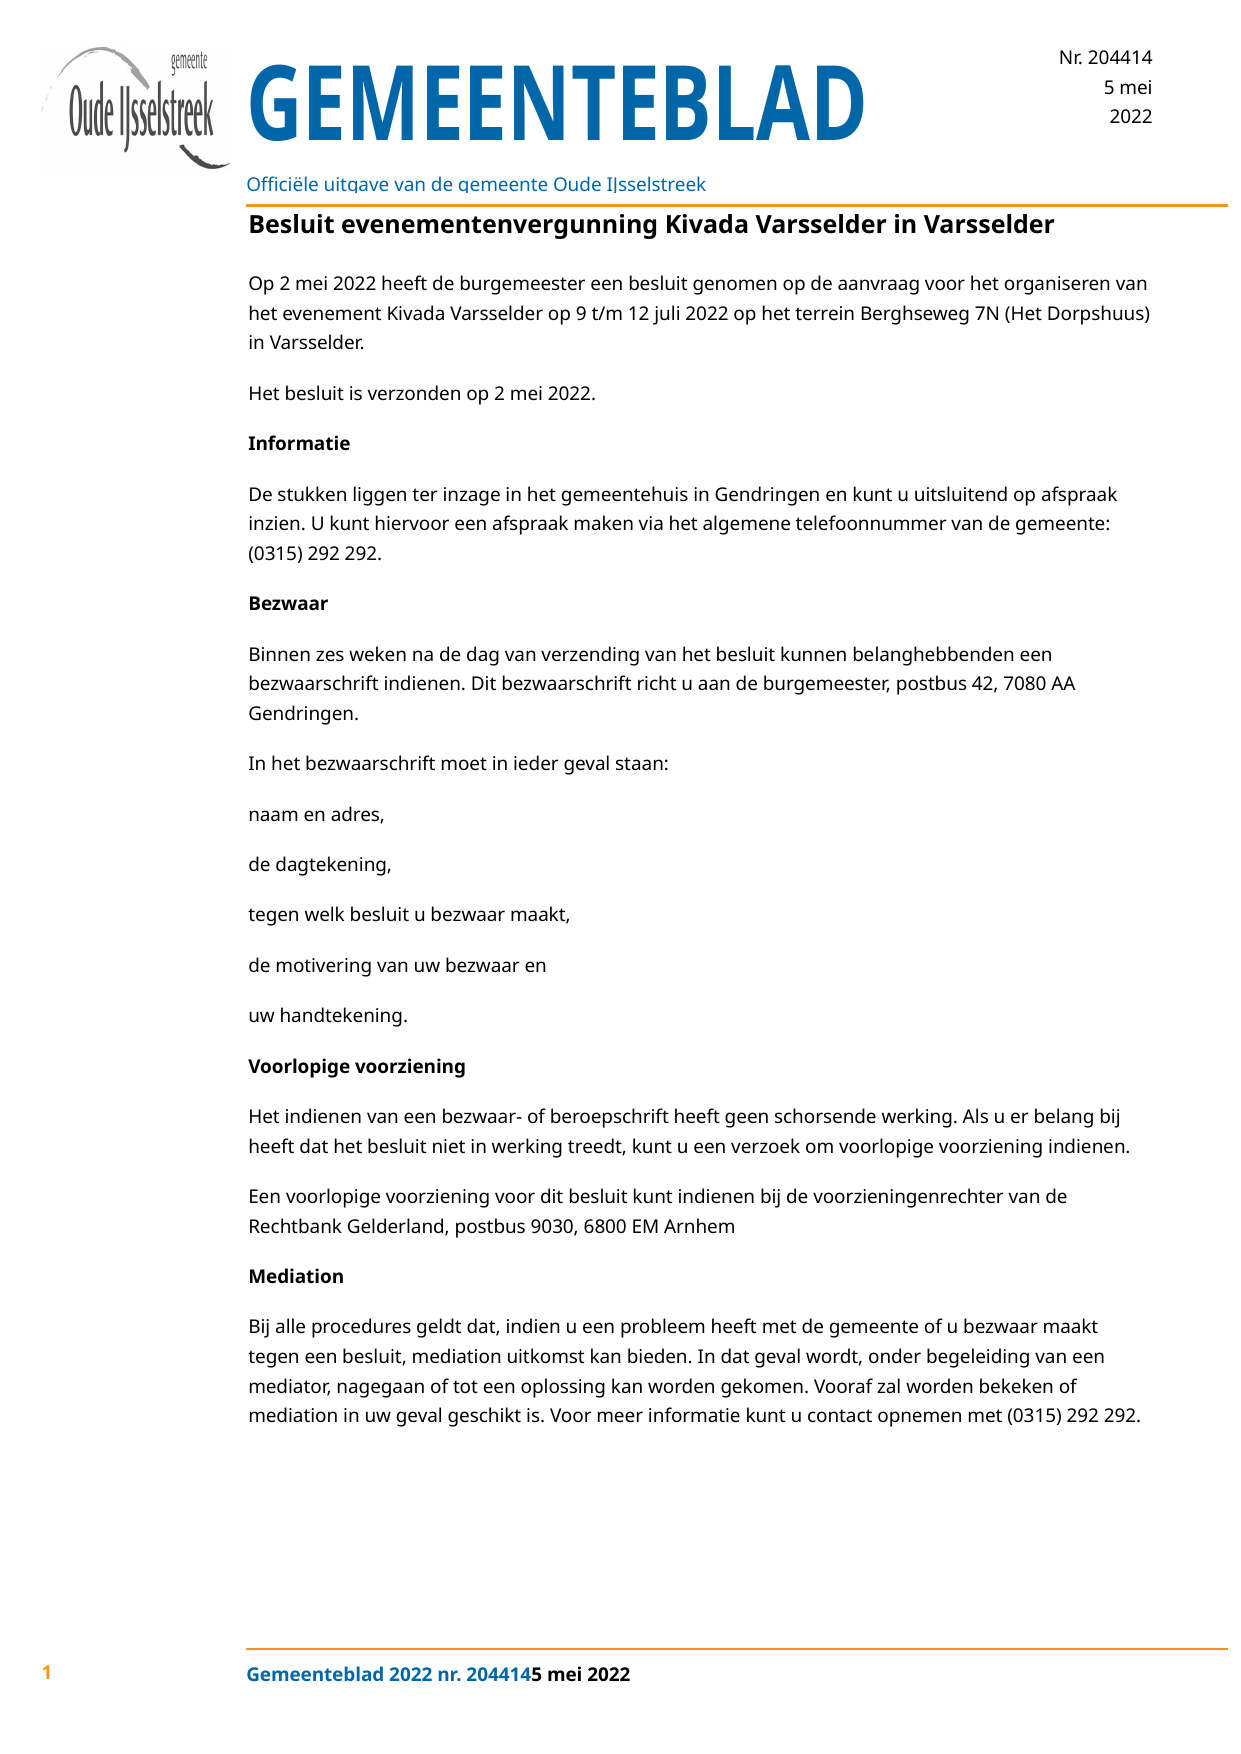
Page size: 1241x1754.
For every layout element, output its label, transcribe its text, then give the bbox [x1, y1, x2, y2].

text Op 2 mei 2022 heeft de burgemeester een besluit genomen op de aanvraag voor het organiseren van het evenement Kivada Varsselder op 9 t/m 12 juli 2022 op het terrein Berghseweg 7N (Het Dorpshuus) in Varsselder. [248, 270, 1152, 355]
text de dagtekening, [248, 851, 1152, 877]
text de motivering van uw bezwaar en [248, 952, 1152, 978]
text Binnen zes weken na de dag van verzending van het besluit kunnen belanghebbenden een bezwaarschrift indienen. Dit bezwaarschrift richt u aan de burgemeester, postbus 42, 7080 AA Gendringen. [248, 641, 1152, 726]
text Besluit evenementenvergunning Kivada Varsselder in Varsselder [248, 207, 1152, 241]
text Een voorlopige voorziening voor dit besluit kunt indienen bij de voorzieningenrechter van de Rechtbank Gelderland, postbus 9030, 6800 EM Arnhem [248, 1183, 1152, 1238]
text naam en adres, [248, 801, 1152, 826]
text In het bezwaarschrift moet in ieder geval staan: [248, 750, 1152, 776]
text De stukken liggen ter inzage in het gemeentehuis in Gendringen en kunt u uitsluitend op afspraak inzien. U kunt hiervoor een afspraak maken via het algemene telefoonnummer van de gemeente: (0315) 292 292. [248, 481, 1152, 566]
text tegen welk besluit u bezwaar maakt, [248, 902, 1152, 927]
text Het besluit is verzonden op 2 mei 2022. [248, 380, 1152, 406]
text Informatie [248, 430, 1152, 456]
text Het indienen van een bezwaar- of beroepschrift heeft geen schorsende werking. Als u er belang bij heeft dat het besluit niet in werking treedt, kunt u een verzoek om voorlopige voorziening indienen. [248, 1103, 1152, 1158]
picture [41, 47, 231, 172]
text Bij alle procedures geldt dat, indien u een probleem heeft met de gemeente of u bezwaar maakt tegen een besluit, mediation uitkomst kan bieden. In dat geval wordt, onder begeleiding van een mediator, nagegaan of tot een oplossing kan worden gekomen. Vooraf zal worden bekeken of mediation in uw geval geschikt is. Voor meer informatie kunt u contact opnemen met (0315) 292 292. [248, 1314, 1152, 1428]
text Voorlopige voorziening [248, 1053, 1152, 1078]
text Mediation [248, 1263, 1152, 1289]
text Bezwaar [248, 590, 1152, 616]
text uw handtekening. [248, 1002, 1152, 1028]
